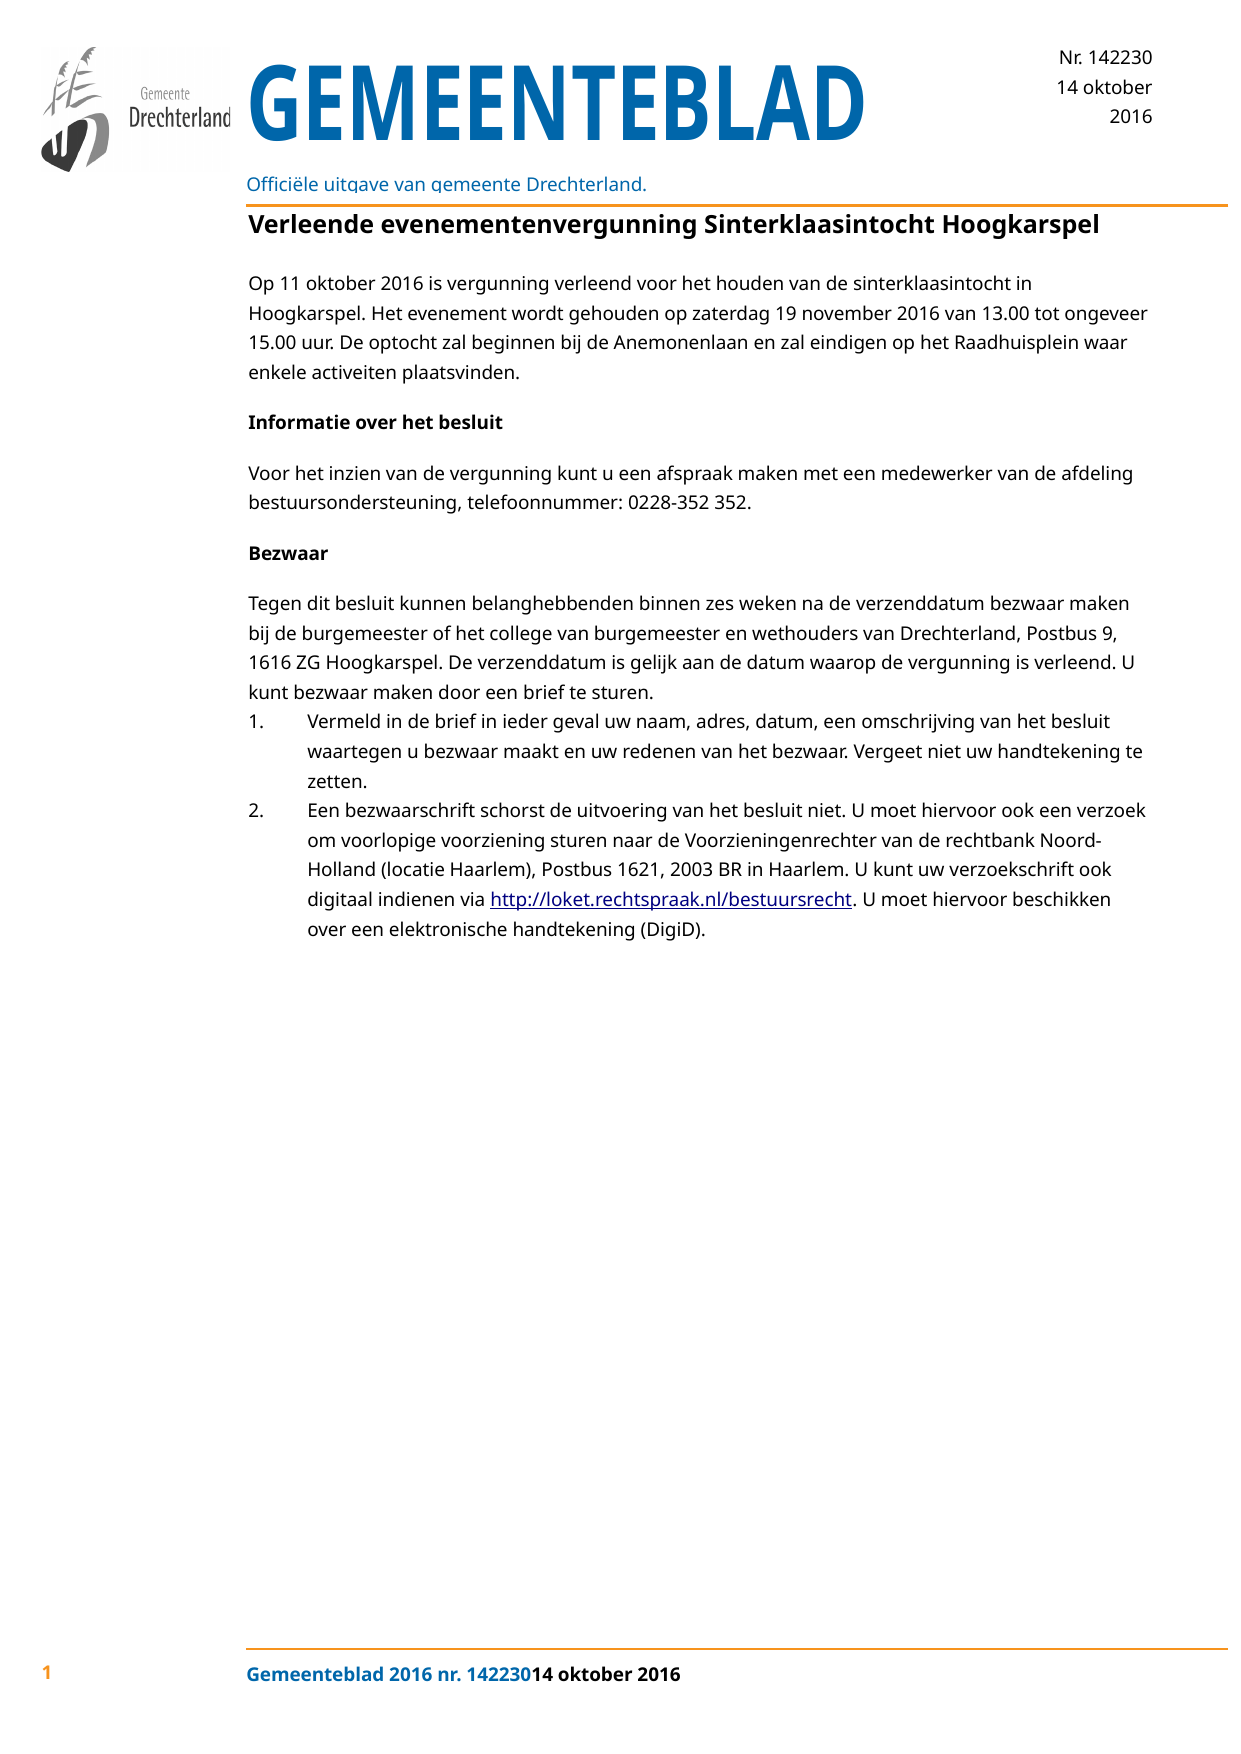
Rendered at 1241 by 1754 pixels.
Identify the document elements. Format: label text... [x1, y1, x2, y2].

list Vermeld in de brief in ieder geval uw naam, adres, datum, een omschrijving van het besluit waartegen u bezwaar maakt en uw redenen van het bezwaar. Vergeet niet uw handtekening te zetten. [248, 709, 1152, 793]
text Tegen dit besluit kunnen belanghebbenden binnen zes weken na de verzenddatum bezwaar maken bij de burgemeester of het college van burgemeester en wethouders van Drechterland, Postbus 9, 1616 ZG Hoogkarspel. De verzenddatum is gelijk aan de datum waarop de vergunning is verleend. U kunt bezwaar maken door een brief te sturen. [248, 590, 1152, 705]
text Informatie over het besluit [248, 409, 1152, 435]
text Op 11 oktober 2016 is vergunning verleend voor het houden van de sinterklaasintocht in Hoogkarspel. Het evenement wordt gehouden op zaterdag 19 november 2016 van 13.00 tot ongeveer 15.00 uur. De optocht zal beginnen bij de Anemonenlaan en zal eindigen op het Raadhuisplein waar enkele activeiten plaatsvinden. [248, 270, 1152, 385]
text Verleende evenementenvergunning Sinterklaasintocht Hoogkarspel [248, 207, 1152, 241]
list Een bezwaarschrift schorst de uitvoering van het besluit niet. U moet hiervoor ook een verzoek om voorlopige voorziening sturen naar de Voorzieningenrechter van de rechtbank Noord-Holland (locatie Haarlem), Postbus 1621, 2003 BR in Haarlem. U kunt uw verzoekschrift ook digitaal indienen via http://loket.rechtspraak.nl/bestuursrecht. U moet hiervoor beschikken over een elektronische handtekening (DigiD). [248, 797, 1152, 941]
text Bezwaar [248, 540, 1152, 566]
text Voor het inzien van de vergunning kunt u een afspraak maken met een medewerker van de afdeling bestuursondersteuning, telefoonnummer: 0228-352 352. [248, 460, 1152, 515]
picture [41, 47, 231, 172]
